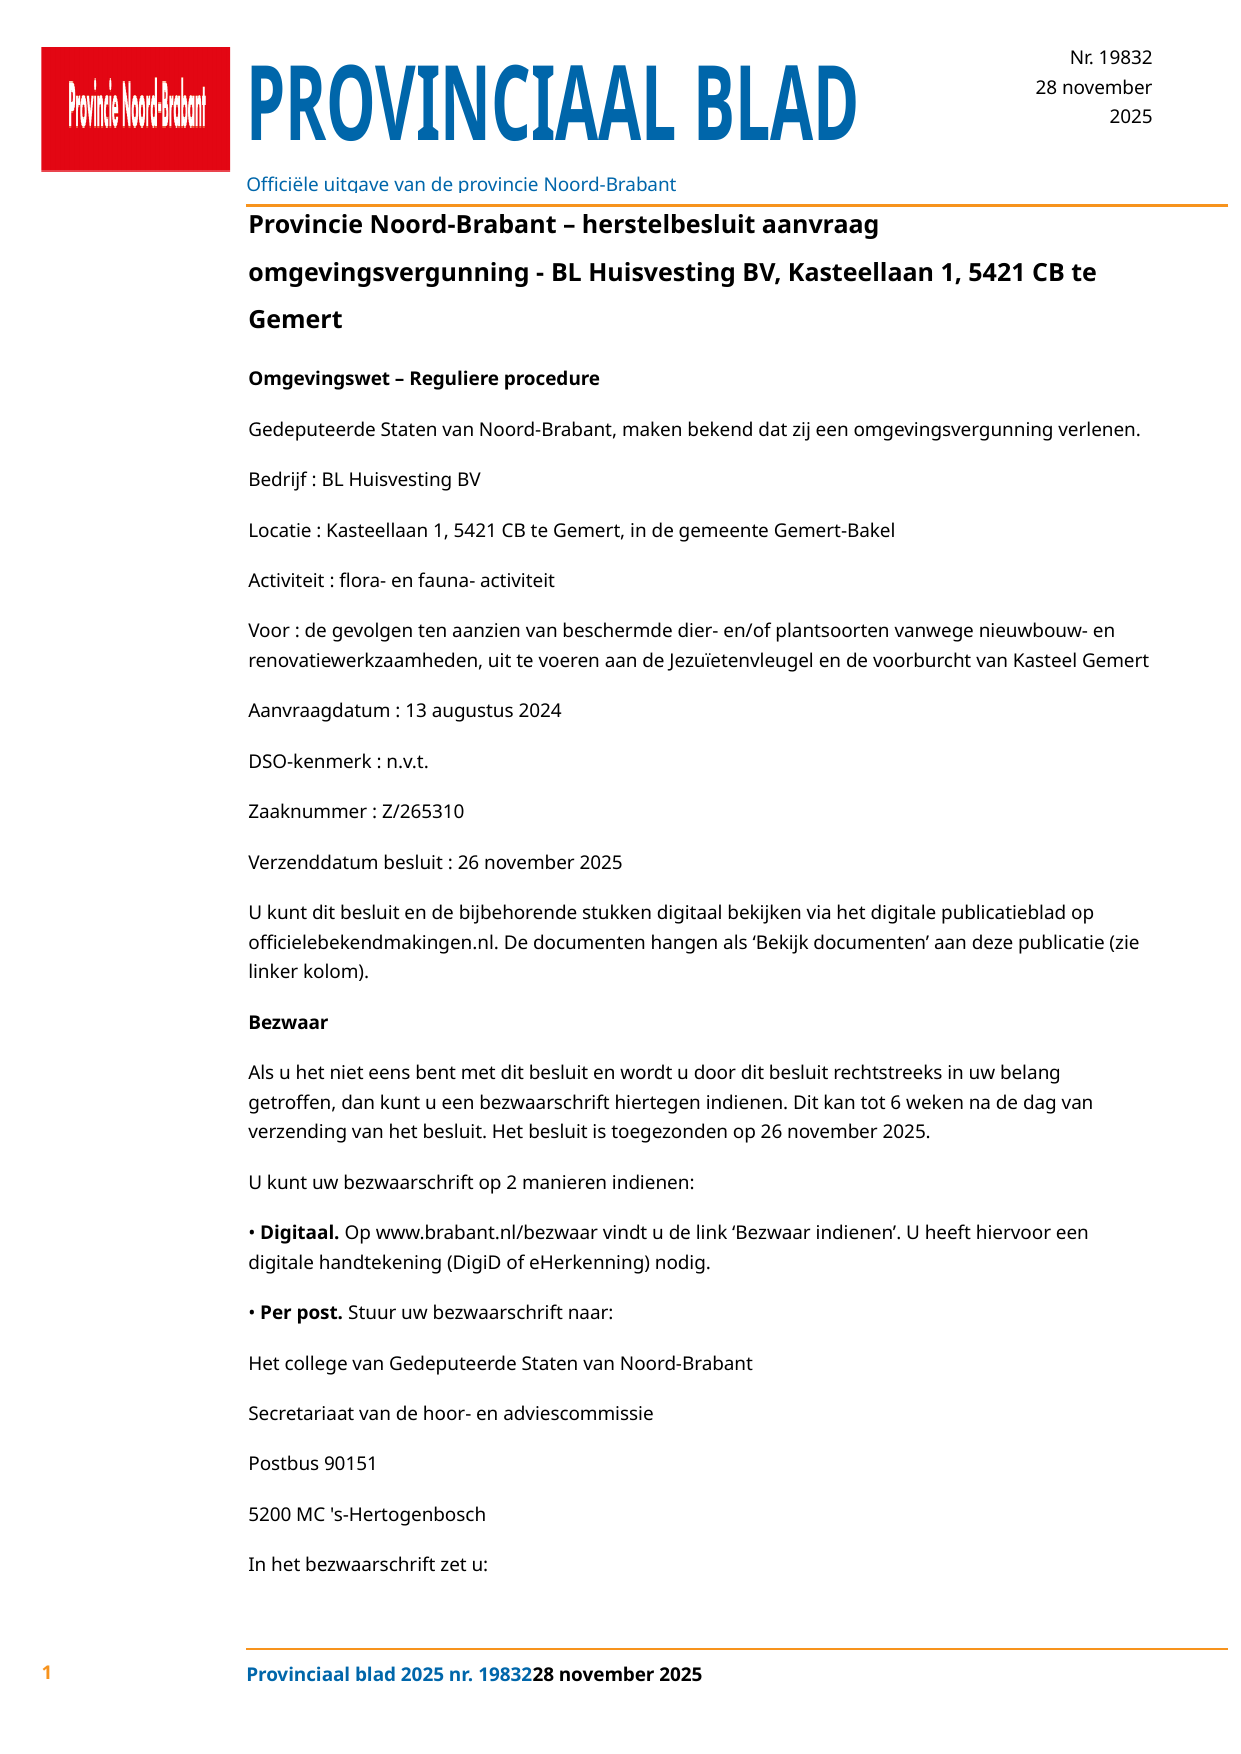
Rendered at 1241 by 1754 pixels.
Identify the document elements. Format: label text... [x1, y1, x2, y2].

text DSO-kenmerk : n.v.t. [248, 748, 1152, 774]
text Het college van Gedeputeerde Staten van Noord-Brabant [248, 1350, 1152, 1375]
text Als u het niet eens bent met dit besluit en wordt u door dit besluit rechtstreeks in uw belang getroffen, dan kunt u een bezwaarschrift hiertegen indienen. Dit kan tot 6 weken na de dag van verzending van het besluit. Het besluit is toegezonden op 26 november 2025. [248, 1059, 1152, 1144]
text • Per post. Stuur uw bezwaarschrift naar: [248, 1299, 1152, 1325]
text Locatie : Kasteellaan 1, 5421 CB te Gemert, in de gemeente Gemert-Bakel [248, 517, 1152, 542]
text Bezwaar [248, 1009, 1152, 1034]
text Aanvraagdatum : 13 augustus 2024 [248, 698, 1152, 723]
text Omgevingswet – Reguliere procedure [248, 366, 1152, 391]
text Activiteit : flora- en fauna- activiteit [248, 567, 1152, 593]
text U kunt uw bezwaarschrift op 2 manieren indienen: [248, 1169, 1152, 1194]
text Voor : de gevolgen ten aanzien van beschermde dier- en/of plantsoorten vanwege nieuwbouw- en renovatiewerkzaamheden, uit te voeren aan de Jezuïetenvleugel en de voorburcht van Kasteel Gemert [248, 618, 1152, 673]
text • Digitaal. Op www.brabant.nl/bezwaar vindt u de link ‘Bezwaar indienen’. U heeft hiervoor een digitale handtekening (DigiD of eHerkenning) nodig. [248, 1219, 1152, 1274]
text Gedeputeerde Staten van Noord-Brabant, maken bekend dat zij een omgevingsvergunning verlenen. [248, 416, 1152, 442]
text 5200 MC 's‑Hertogenbosch [248, 1501, 1152, 1527]
text Bedrijf : BL Huisvesting BV [248, 466, 1152, 492]
text Verzenddatum besluit : 26 november 2025 [248, 849, 1152, 874]
text In het bezwaarschrift zet u: [248, 1551, 1152, 1577]
picture [41, 47, 231, 172]
text Zaaknummer : Z/265310 [248, 798, 1152, 824]
text Provincie Noord-Brabant – herstelbesluit aanvraag omgevingsvergunning - BL Huisvesting BV, Kasteellaan 1, 5421 CB te Gemert [248, 207, 1152, 336]
text Postbus 90151 [248, 1451, 1152, 1476]
text U kunt dit besluit en de bijbehorende stukken digitaal bekijken via het digitale publicatieblad op officielebekendmakingen.nl. De documenten hangen als ‘Bekijk documenten’ aan deze publicatie (zie linker kolom). [248, 899, 1152, 984]
text Secretariaat van de hoor- en adviescommissie [248, 1400, 1152, 1426]
